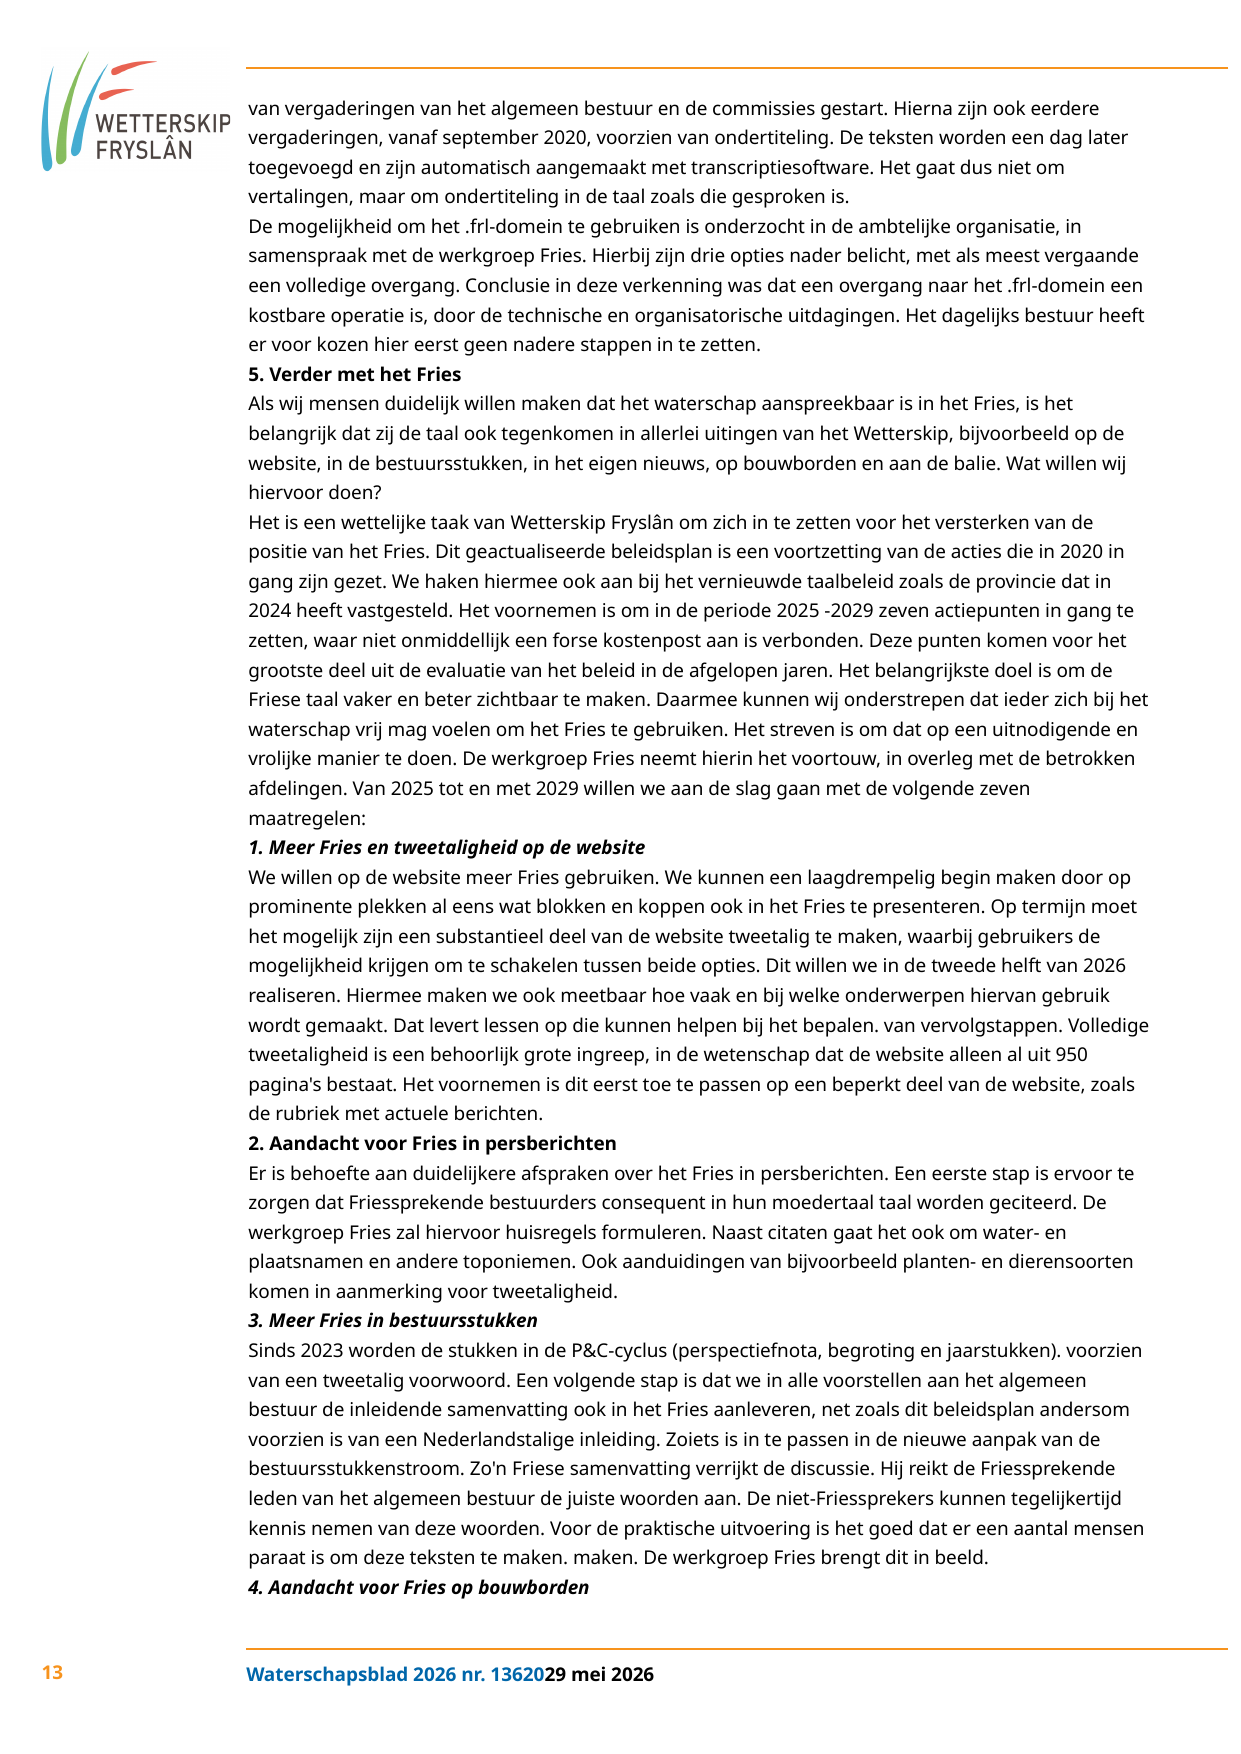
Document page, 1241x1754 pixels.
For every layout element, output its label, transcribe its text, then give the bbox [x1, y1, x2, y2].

text De mogelijkheid om het .frl-domein te gebruiken is onderzocht in de ambtelijke organisatie, in samenspraak met de werkgroep Fries. Hierbij zijn drie opties nader belicht, met als meest vergaande een volledige overgang. Conclusie in deze verkenning was dat een overgang naar het .frl-domein een kostbare operatie is, door de technische en organisatorische uitdagingen. Het dagelijks bestuur heeft er voor kozen hier eerst geen nadere stappen in te zetten. [248, 213, 1152, 357]
text Er is behoefte aan duidelijkere afspraken over het Fries in persberichten. Een eerste stap is ervoor te zorgen dat Friessprekende bestuurders consequent in hun moedertaal taal worden geciteerd. De werkgroep Fries zal hiervoor huisregels formuleren. Naast citaten gaat het ook om water- en plaatsnamen en andere toponiemen. Ook aanduidingen van bijvoorbeeld planten- en dierensoorten komen in aanmerking voor tweetaligheid. [248, 1160, 1152, 1304]
text 2. Aandacht voor Fries in persberichten [248, 1130, 1152, 1156]
text Sinds 2023 worden de stukken in de P&C-cyclus (perspectiefnota, begroting en jaarstukken). voorzien van een tweetalig voorwoord. Een volgende stap is dat we in alle voorstellen aan het algemeen bestuur de inleidende samenvatting ook in het Fries aanleveren, net zoals dit beleidsplan andersom voorzien is van een Nederlandstalige inleiding. Zoiets is in te passen in de nieuwe aanpak van de bestuursstukkenstroom. Zo'n Friese samenvatting verrijkt de discussie. Hij reikt de Friessprekende leden van het algemeen bestuur de juiste woorden aan. De niet-Friessprekers kunnen tegelijkertijd kennis nemen van deze woorden. Voor de praktische uitvoering is het goed dat er een aantal mensen paraat is om deze teksten te maken. maken. De werkgroep Fries brengt dit in beeld. [248, 1337, 1152, 1570]
text van vergaderingen van het algemeen bestuur en de commissies gestart. Hierna zijn ook eerdere vergaderingen, vanaf september 2020, voorzien van ondertiteling. De teksten worden een dag later toegevoegd en zijn automatisch aangemaakt met transcriptiesoftware. Het gaat dus niet om vertalingen, maar om ondertiteling in de taal zoals die gesproken is. [248, 95, 1152, 209]
text 5. Verder met het Fries [248, 361, 1152, 387]
text Het is een wettelijke taak van Wetterskip Fryslân om zich in te zetten voor het versterken van de positie van het Fries. Dit geactualiseerde beleidsplan is een voortzetting van de acties die in 2020 in gang zijn gezet. We haken hiermee ook aan bij het vernieuwde taalbeleid zoals de provincie dat in 2024 heeft vastgesteld. Het voornemen is om in de periode 2025 -2029 zeven actiepunten in gang te zetten, waar niet onmiddellijk een forse kostenpost aan is verbonden. Deze punten komen voor het grootste deel uit de evaluatie van het beleid in de afgelopen jaren. Het belangrijkste doel is om de Friese taal vaker en beter zichtbaar te maken. Daarmee kunnen wij onderstrepen dat ieder zich bij het waterschap vrij mag voelen om het Fries te gebruiken. Het streven is om dat op een uitnodigende en vrolijke manier te doen. De werkgroep Fries neemt hierin het voortouw, in overleg met de betrokken afdelingen. Van 2025 tot en met 2029 willen we aan de slag gaan met de volgende zeven maatregelen: [248, 509, 1152, 831]
text 4. Aandacht voor Fries op bouwborden [248, 1574, 1152, 1600]
picture [41, 47, 231, 172]
text Als wij mensen duidelijk willen maken dat het waterschap aanspreekbaar is in het Fries, is het belangrijk dat zij de taal ook tegenkomen in allerlei uitingen van het Wetterskip, bijvoorbeeld op de website, in de bestuursstukken, in het eigen nieuws, op bouwborden en aan de balie. Wat willen wij hiervoor doen? [248, 391, 1152, 505]
text 3. Meer Fries in bestuursstukken [248, 1308, 1152, 1333]
text We willen op de website meer Fries gebruiken. We kunnen een laagdrempelig begin maken door op prominente plekken al eens wat blokken en koppen ook in het Fries te presenteren. Op termijn moet het mogelijk zijn een substantieel deel van de website tweetalig te maken, waarbij gebruikers de mogelijkheid krijgen om te schakelen tussen beide opties. Dit willen we in de tweede helft van 2026 realiseren. Hiermee maken we ook meetbaar hoe vaak en bij welke onderwerpen hiervan gebruik wordt gemaakt. Dat levert lessen op die kunnen helpen bij het bepalen. van vervolgstappen. Volledige tweetaligheid is een behoorlijk grote ingreep, in de wetenschap dat de website alleen al uit 950 pagina's bestaat. Het voornemen is dit eerst toe te passen op een beperkt deel van de website, zoals de rubriek met actuele berichten. [248, 864, 1152, 1126]
text 1. Meer Fries en tweetaligheid op de website [248, 834, 1152, 860]
